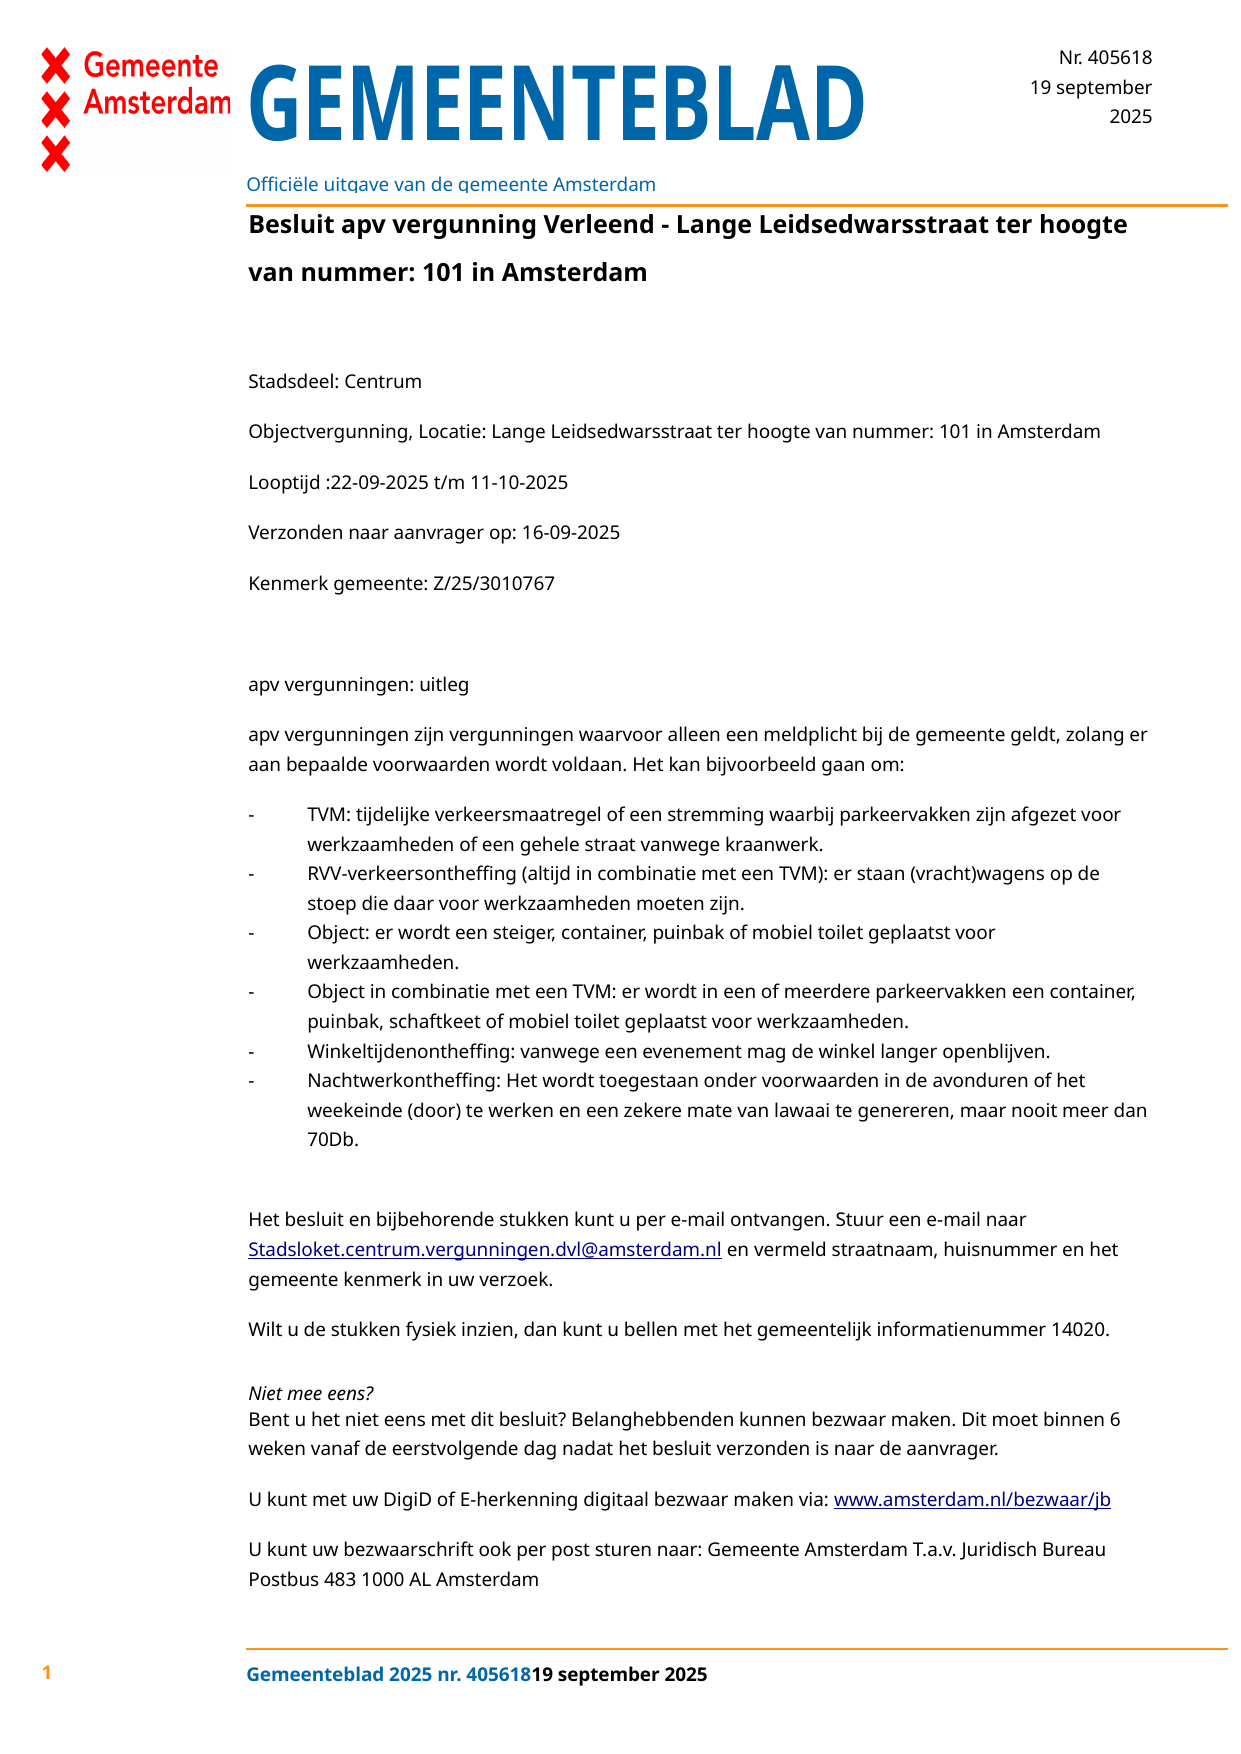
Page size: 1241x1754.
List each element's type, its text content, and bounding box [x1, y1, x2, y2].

text Verzonden naar aanvrager op: 16-09-2025 [248, 519, 1152, 545]
text U kunt met uw DigiD of E-herkenning digitaal bezwaar maken via: www.amsterdam.nl/bezwaar/jb [248, 1486, 1152, 1512]
list Nachtwerkontheffing: Het wordt toegestaan onder voorwaarden in de avonduren of het weekeinde (door) te werken en een zekere mate van lawaai te genereren, maar nooit meer dan 70Db. [248, 1067, 1152, 1152]
text Besluit apv vergunning Verleend - Lange Leidsedwarsstraat ter hoogte van nummer: 101 in Amsterdam [248, 207, 1152, 288]
text Kenmerk gemeente: Z/25/3010767 [248, 570, 1152, 596]
text Bent u het niet eens met dit besluit? Belanghebbenden kunnen bezwaar maken. Dit moet binnen 6 weken vanaf de eerstvolgende dag nadat het besluit verzonden is naar de aanvrager. [248, 1406, 1152, 1461]
text apv vergunningen zijn vergunningen waarvoor alleen een meldplicht bij de gemeente geldt, zolang er aan bepaalde voorwaarden wordt voldaan. Het kan bijvoorbeeld gaan om: [248, 721, 1152, 777]
list Object: er wordt een steiger, container, puinbak of mobiel toilet geplaatst voor werkzaamheden. [248, 919, 1152, 975]
text apv vergunningen: uitleg [248, 671, 1152, 697]
list Winkeltijdenontheffing: vanwege een evenement mag de winkel langer openblijven. [248, 1038, 1152, 1064]
text Looptijd :22-09-2025 t/m 11-10-2025 [248, 469, 1152, 495]
text Objectvergunning, Locatie: Lange Leidsedwarsstraat ter hoogte van nummer: 101 in Amsterdam [248, 419, 1152, 444]
text Wilt u de stukken fysiek inzien, dan kunt u bellen met het gemeentelijk informatienummer 14020. [248, 1316, 1152, 1342]
list RVV-verkeersontheffing (altijd in combinatie met een TVM): er staan (vracht)wagens op de stoep die daar voor werkzaamheden moeten zijn. [248, 860, 1152, 916]
list TVM: tijdelijke verkeersmaatregel of een stremming waarbij parkeervakken zijn afgezet voor werkzaamheden of een gehele straat vanwege kraanwerk. [248, 801, 1152, 857]
text Stadsdeel: Centrum [248, 368, 1152, 394]
text Niet mee eens? [248, 1380, 1152, 1406]
text Het besluit en bijbehorende stukken kunt u per e-mail ontvangen. Stuur een e-mail naar Stadsloket.centrum.vergunningen.dvl@amsterdam.nl en vermeld straatnaam, huisnummer en het gemeente kenmerk in uw verzoek. [248, 1207, 1152, 1292]
list Object in combinatie met een TVM: er wordt in een of meerdere parkeervakken een container, puinbak, schaftkeet of mobiel toilet geplaatst voor werkzaamheden. [248, 979, 1152, 1034]
picture [41, 47, 231, 172]
text U kunt uw bezwaarschrift ook per post sturen naar: Gemeente Amsterdam T.a.v. Juridisch Bureau Postbus 483 1000 AL Amsterdam [248, 1536, 1152, 1592]
